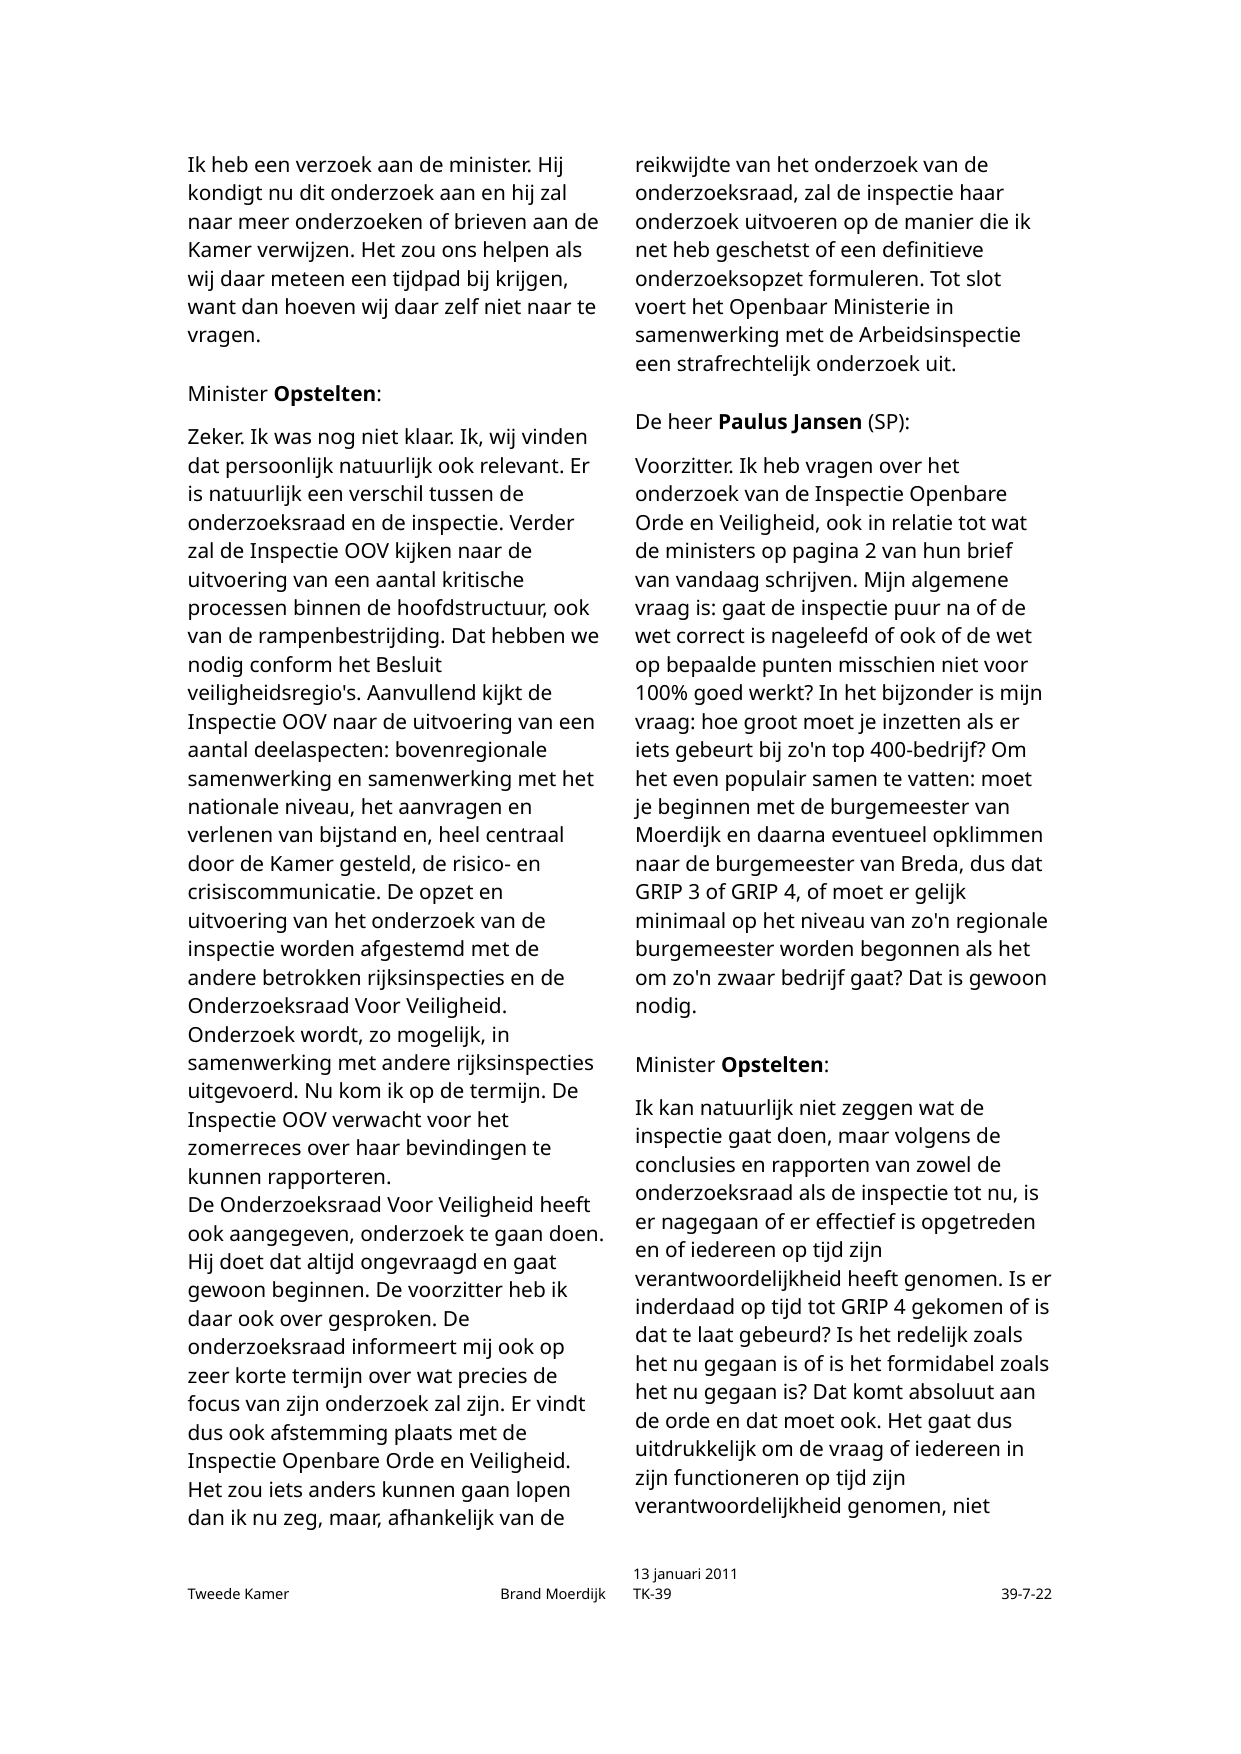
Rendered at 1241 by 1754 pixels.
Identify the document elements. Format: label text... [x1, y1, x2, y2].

text Zeker. Ik was nog niet klaar. Ik, wij vinden dat persoonlijk natuurlijk ook relevant. Er is natuurlijk een verschil tussen de onderzoeksraad en de inspectie. Verder zal de Inspectie OOV kijken naar de uitvoering van een aantal kritische processen binnen de hoofdstructuur, ook van de rampenbestrijding. Dat hebben we nodig conform het Besluit veiligheidsregio's. Aanvullend kijkt de Inspectie OOV naar de uitvoering van een aantal deelaspecten: bovenregionale samenwerking en samenwerking met het nationale niveau, het aanvragen en verlenen van bijstand en, heel centraal door de Kamer gesteld, de risico- en crisiscommunicatie. De opzet en uitvoering van het onderzoek van de inspectie worden afgestemd met de andere betrokken rijksinspecties en de Onderzoeksraad Voor Veiligheid. Onderzoek wordt, zo mogelijk, in samenwerking met andere rijksinspecties uitgevoerd. Nu kom ik op de termijn. De Inspectie OOV verwacht voor het zomerreces over haar bevindingen te kunnen rapporteren. [187, 422, 605, 1190]
text Ik heb een verzoek aan de minister. Hij kondigt nu dit onderzoek aan en hij zal naar meer onderzoeken of brieven aan de Kamer verwijzen. Het zou ons helpen als wij daar meteen een tijdpad bij krijgen, want dan hoeven wij daar zelf niet naar te vragen. [187, 150, 605, 349]
text Voorzitter. Ik heb vragen over het onderzoek van de Inspectie Openbare Orde en Veiligheid, ook in relatie tot wat de ministers op pagina 2 van hun brief van vandaag schrijven. Mijn algemene vraag is: gaat de inspectie puur na of de wet correct is nageleefd of ook of de wet op bepaalde punten misschien niet voor 100% goed werkt? In het bijzonder is mijn vraag: hoe groot moet je inzetten als er iets gebeurt bij zo'n top 400-bedrijf? Om het even populair samen te vatten: moet je beginnen met de burgemeester van Moerdijk en daarna eventueel opklimmen naar de burgemeester van Breda, dus dat GRIP 3 of GRIP 4, of moet er gelijk minimaal op het niveau van zo'n regionale burgemeester worden begonnen als het om zo'n zwaar bedrijf gaat? Dat is gewoon nodig. [635, 451, 1053, 1020]
text De heer Paulus Jansen (SP): [635, 407, 1053, 436]
text Minister Opstelten: [187, 379, 605, 407]
text Minister Opstelten: [635, 1050, 1053, 1078]
text Ik kan natuurlijk niet zeggen wat de inspectie gaat doen, maar volgens de conclusies en rapporten van zowel de onderzoeksraad als de inspectie tot nu, is er nagegaan of er effectief is opgetreden en of iedereen op tijd zijn verantwoordelijkheid heeft genomen. Is er inderdaad op tijd tot GRIP 4 gekomen of is dat te laat gebeurd? Is het redelijk zoals het nu gegaan is of is het formidabel zoals het nu gegaan is? Dat komt absoluut aan de orde en dat moet ook. Het gaat dus uitdrukkelijk om de vraag of iedereen in zijn functioneren op tijd zijn verantwoordelijkheid genomen, niet [635, 1093, 1053, 1520]
text De Onderzoeksraad Voor Veiligheid heeft ook aangegeven, onderzoek te gaan doen. Hij doet dat altijd ongevraagd en gaat gewoon beginnen. De voorzitter heb ik daar ook over gesproken. De onderzoeksraad informeert mij ook op zeer korte termijn over wat precies de focus van zijn onderzoek zal zijn. Er vindt dus ook afstemming plaats met de Inspectie Openbare Orde en Veiligheid. Het zou iets anders kunnen gaan lopen dan ik nu zeg, maar, afhankelijk van de [187, 1190, 605, 1532]
text reikwijdte van het onderzoek van de onderzoeksraad, zal de inspectie haar onderzoek uitvoeren op de manier die ik net heb geschetst of een definitieve onderzoeksopzet formuleren. Tot slot voert het Openbaar Ministerie in samenwerking met de Arbeidsinspectie een strafrechtelijk onderzoek uit. [635, 150, 1053, 377]
